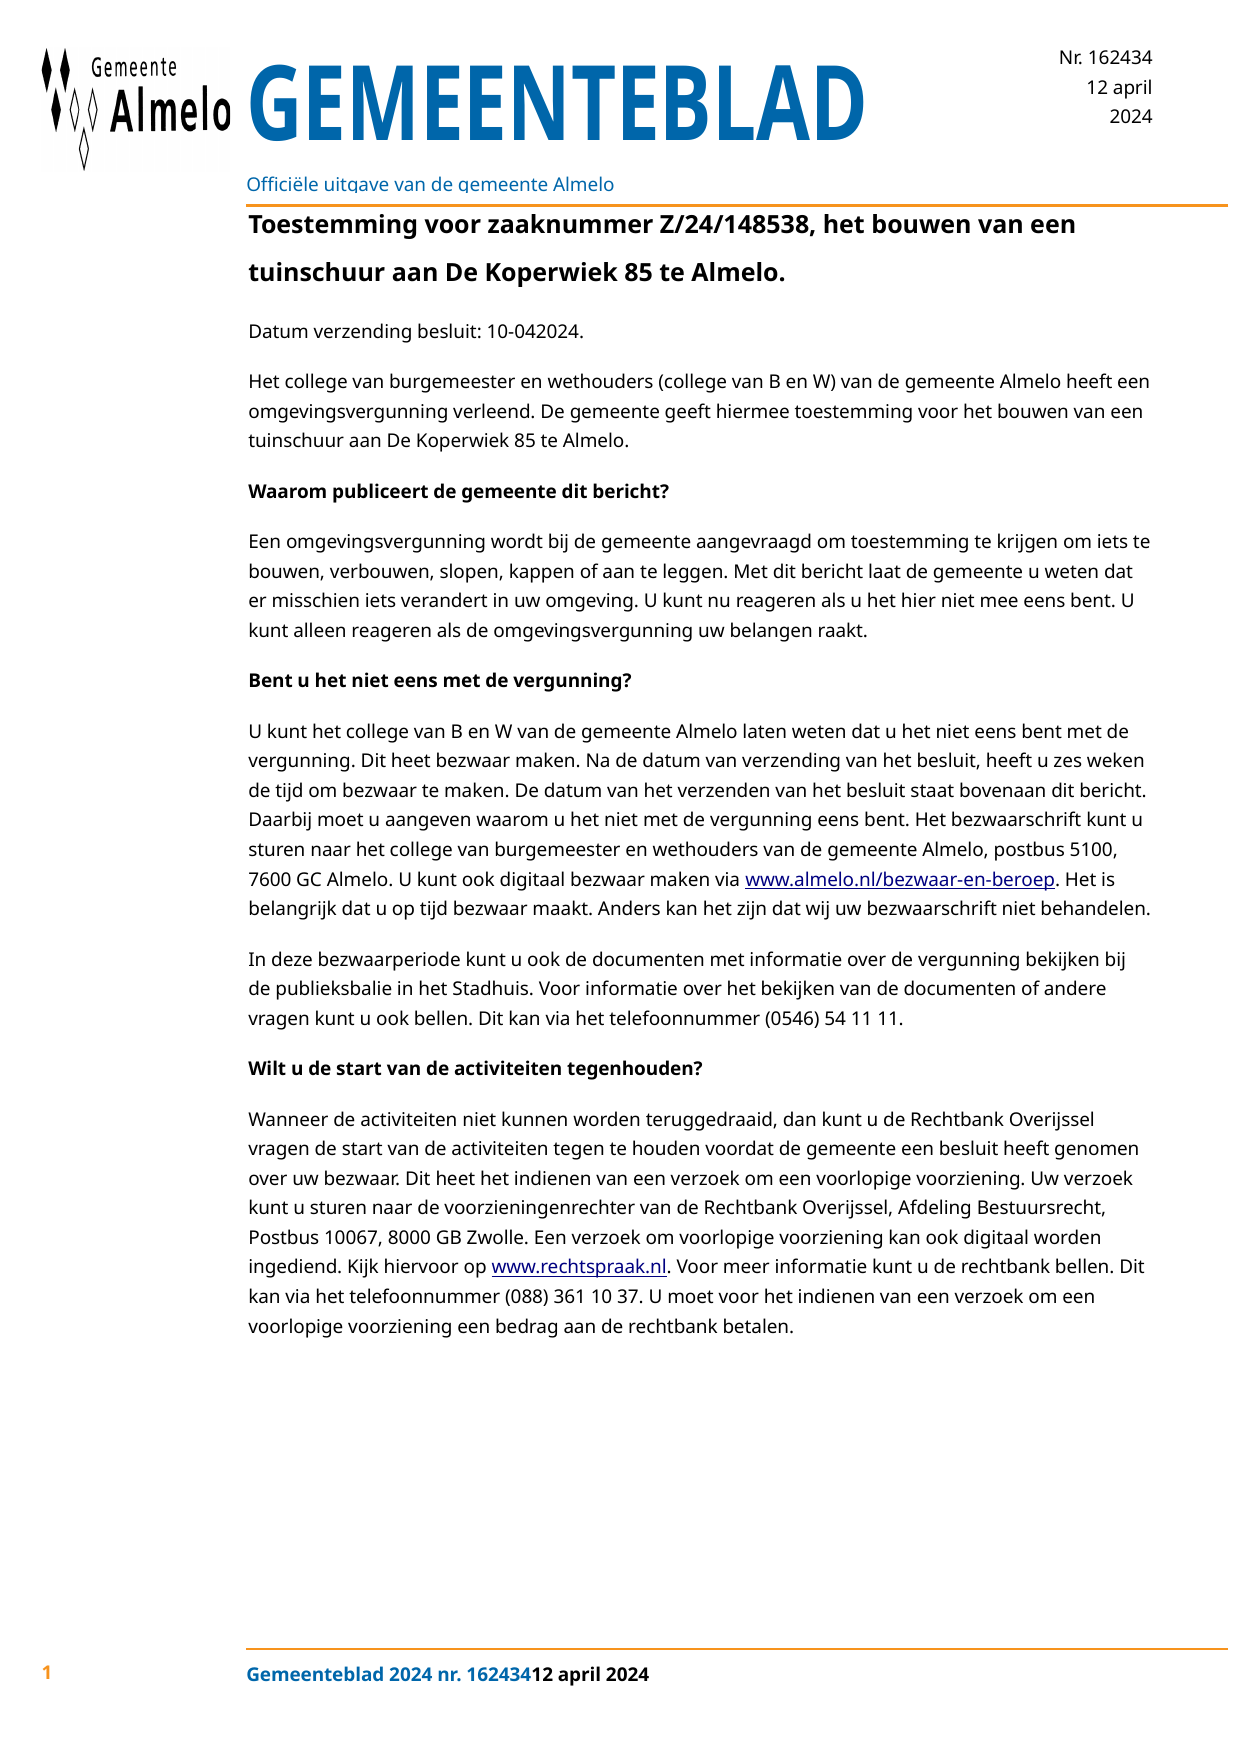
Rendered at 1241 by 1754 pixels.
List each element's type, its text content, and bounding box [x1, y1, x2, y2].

text U kunt het college van B en W van de gemeente Almelo laten weten dat u het niet eens bent met de vergunning. Dit heet bezwaar maken. Na de datum van verzending van het besluit, heeft u zes weken de tijd om bezwaar te maken. De datum van het verzenden van het besluit staat bovenaan dit bericht. Daarbij moet u aangeven waarom u het niet met de vergunning eens bent. Het bezwaarschrift kunt u sturen naar het college van burgemeester en wethouders van de gemeente Almelo, postbus 5100, 7600 GC Almelo. U kunt ook digitaal bezwaar maken via www.almelo.nl/bezwaar-en-beroep. Het is belangrijk dat u op tijd bezwaar maakt. Anders kan het zijn dat wij uw bezwaarschrift niet behandelen. [248, 718, 1152, 921]
picture [41, 47, 231, 172]
text Het college van burgemeester en wethouders (college van B en W) van de gemeente Almelo heeft een omgevingsvergunning verleend. De gemeente geeft hiermee toestemming voor het bouwen van een tuinschuur aan De Koperwiek 85 te Almelo. [248, 368, 1152, 453]
text Een omgevingsvergunning wordt bij de gemeente aangevraagd om toestemming te krijgen om iets te bouwen, verbouwen, slopen, kappen of aan te leggen. Met dit bericht laat de gemeente u weten dat er misschien iets verandert in uw omgeving. U kunt nu reageren als u het hier niet mee eens bent. U kunt alleen reageren als de omgevingsvergunning uw belangen raakt. [248, 528, 1152, 643]
text Bent u het niet eens met de vergunning? [248, 667, 1152, 693]
text Wanneer de activiteiten niet kunnen worden teruggedraaid, dan kunt u de Rechtbank Overijssel vragen de start van de activiteiten tegen te houden voordat de gemeente een besluit heeft genomen over uw bezwaar. Dit heet het indienen van een verzoek om een voorlopige voorziening. Uw verzoek kunt u sturen naar de voorzieningenrechter van de Rechtbank Overijssel, Afdeling Bestuursrecht, Postbus 10067, 8000 GB Zwolle. Een verzoek om voorlopige voorziening kan ook digitaal worden ingediend. Kijk hiervoor op www.rechtspraak.nl. Voor meer informatie kunt u de rechtbank bellen. Dit kan via het telefoonnummer (088) 361 10 37. U moet voor het indienen van een verzoek om een voorlopige voorziening een bedrag aan de rechtbank betalen. [248, 1106, 1152, 1339]
text Wilt u de start van de activiteiten tegenhouden? [248, 1055, 1152, 1081]
text Toestemming voor zaaknummer Z/24/148538, het bouwen van een tuinschuur aan De Koperwiek 85 te Almelo. [248, 207, 1152, 288]
text Datum verzending besluit: 10-042024. [248, 318, 1152, 344]
text Waarom publiceert de gemeente dit bericht? [248, 478, 1152, 504]
text In deze bezwaarperiode kunt u ook de documenten met informatie over de vergunning bekijken bij de publieksbalie in het Stadhuis. Voor informatie over het bekijken van de documenten of andere vragen kunt u ook bellen. Dit kan via het telefoonnummer (0546) 54 11 11. [248, 946, 1152, 1031]
